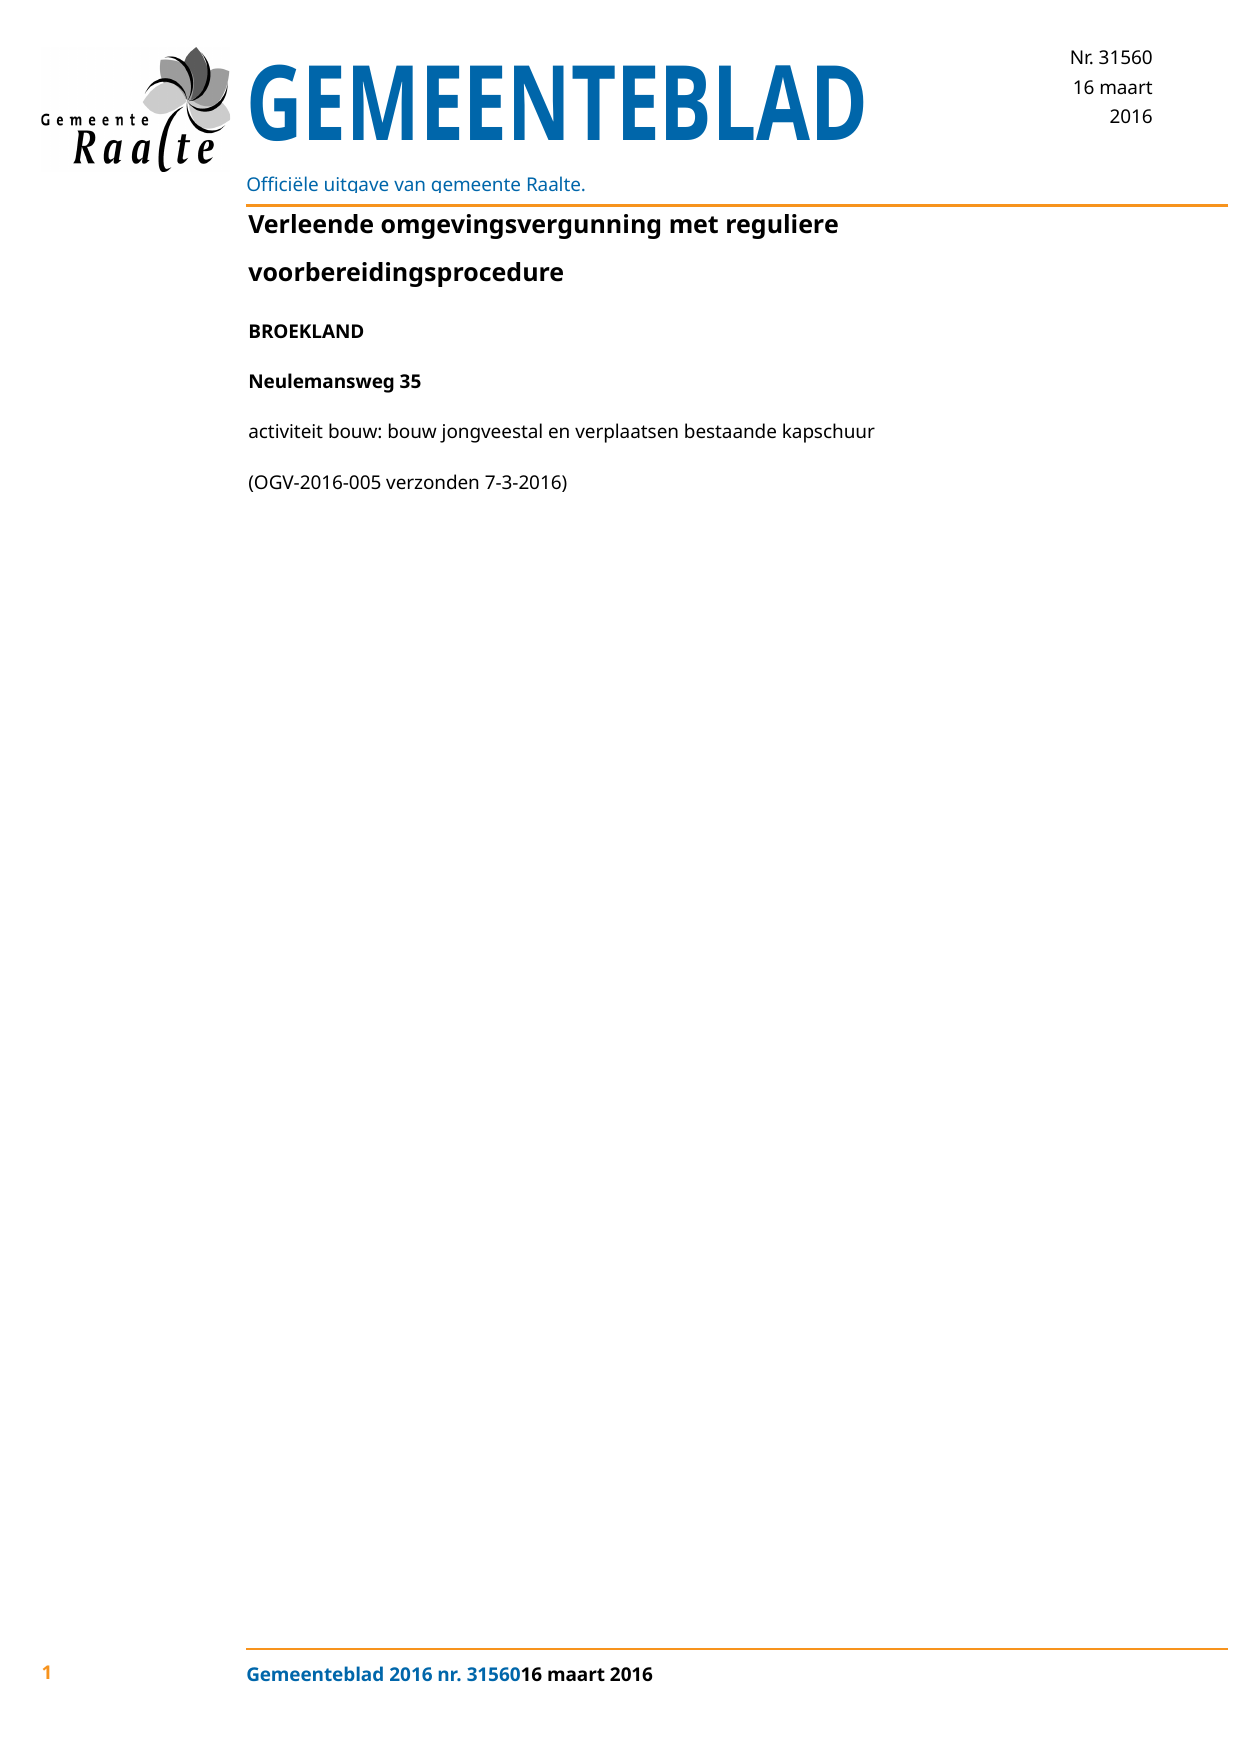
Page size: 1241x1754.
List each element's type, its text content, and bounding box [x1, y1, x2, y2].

text activiteit bouw: bouw jongveestal en verplaatsen bestaande kapschuur [248, 419, 1152, 444]
text Verleende omgevingsvergunning met reguliere voorbereidingsprocedure [248, 207, 1152, 288]
text (OGV-2016-005 verzonden 7-3-2016) [248, 469, 1152, 495]
text BROEKLAND [248, 318, 1152, 344]
text Neulemansweg 35 [248, 368, 1152, 394]
picture [41, 47, 231, 172]
